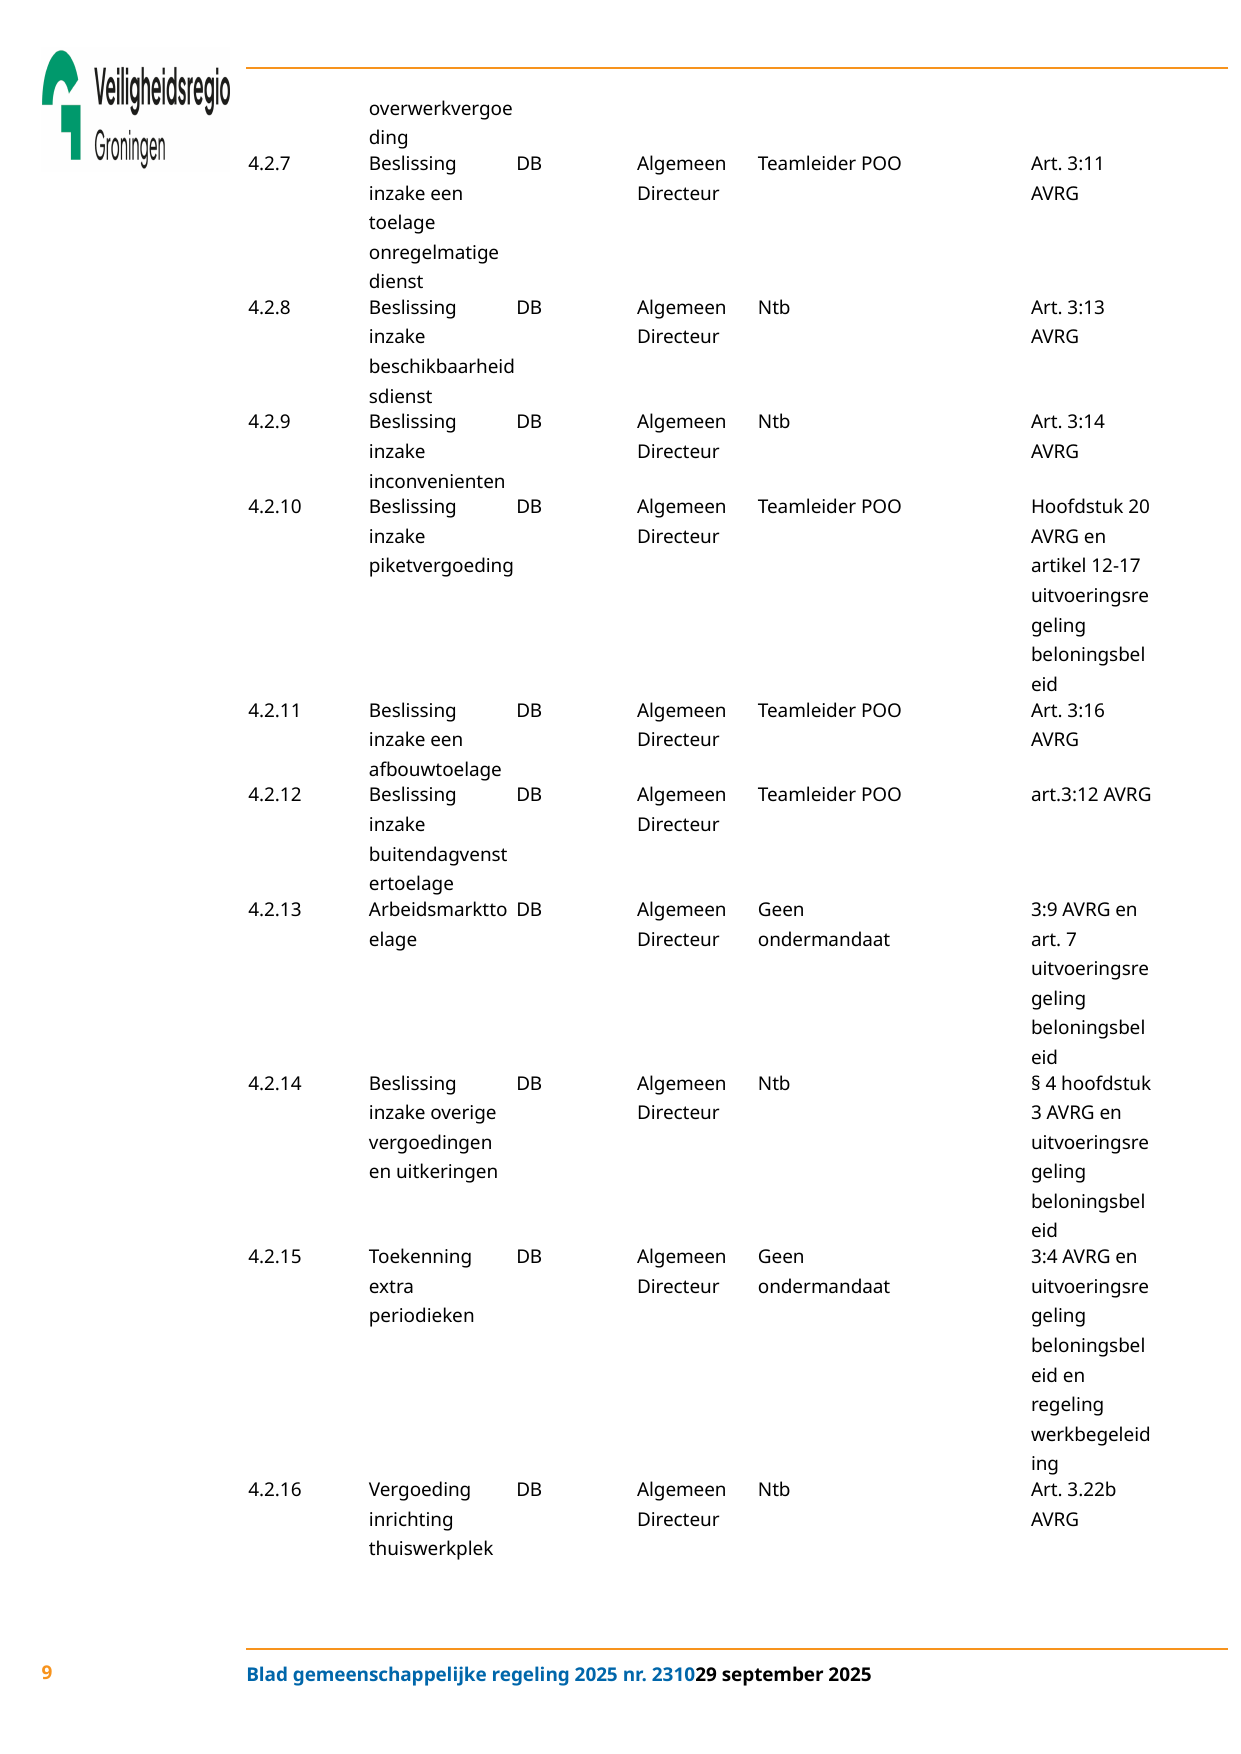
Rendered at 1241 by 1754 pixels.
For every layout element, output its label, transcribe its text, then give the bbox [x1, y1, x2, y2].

table_cell [905, 409, 1031, 493]
table_cell DB [516, 1244, 637, 1476]
table_cell [905, 782, 1031, 896]
table_cell DB [516, 150, 637, 294]
table_cell Teamleider POO [758, 494, 905, 697]
table_cell Beslissing inzake piketvergoeding [369, 494, 516, 697]
table_cell Beslissing inzake beschikbaarheidsdienst [369, 294, 516, 409]
table_cell [905, 896, 1031, 1070]
table_cell 4.2.12 [248, 782, 369, 896]
table_cell Beslissing inzake een afbouwtoelage [369, 697, 516, 782]
table_cell Beslissing inzake overige vergoedingen en uitkeringen [369, 1070, 516, 1243]
table_cell DB [516, 1070, 637, 1243]
table_cell [905, 1476, 1031, 1561]
table_cell DB [516, 294, 637, 409]
table_cell Beslissing inzake buitendagvenstertoelage [369, 782, 516, 896]
table_cell Geen ondermandaat [758, 1244, 905, 1476]
table_cell Algemeen Directeur [637, 150, 758, 294]
table_cell 4.2.8 [248, 294, 369, 409]
table_cell [758, 95, 905, 150]
table_cell Teamleider POO [758, 782, 905, 896]
table_cell 4.2.16 [248, 1476, 369, 1561]
table_cell § 4 hoofdstuk 3 AVRG en uitvoeringsregeling beloningsbeleid [1031, 1070, 1152, 1243]
table_cell Algemeen Directeur [637, 1476, 758, 1561]
table_cell 4.2.14 [248, 1070, 369, 1243]
table_cell DB [516, 782, 637, 896]
table_cell [905, 1244, 1031, 1476]
table_cell Algemeen Directeur [637, 294, 758, 409]
table_cell [905, 1070, 1031, 1243]
table_cell 4.2.11 [248, 697, 369, 782]
table_cell 4.2.13 [248, 896, 369, 1070]
picture [41, 47, 231, 172]
table_cell Ntb [758, 1476, 905, 1561]
table_cell [905, 294, 1031, 409]
table_cell Ntb [758, 294, 905, 409]
table_cell Hoofdstuk 20 AVRG en artikel 12-17 uitvoeringsregeling beloningsbeleid [1031, 494, 1152, 697]
table_cell Algemeen Directeur [637, 697, 758, 782]
table_cell Algemeen Directeur [637, 896, 758, 1070]
table_cell Teamleider POO [758, 697, 905, 782]
table_cell Art. 3:11 AVRG [1031, 150, 1152, 294]
table_cell [905, 697, 1031, 782]
table_cell Vergoeding inrichting thuiswerkplek [369, 1476, 516, 1561]
table_cell Algemeen Directeur [637, 1070, 758, 1243]
table_cell Art. 3:14 AVRG [1031, 409, 1152, 493]
table_cell Algemeen Directeur [637, 782, 758, 896]
table_cell 4.2.9 [248, 409, 369, 493]
table_cell Beslissing inzake inconvenienten [369, 409, 516, 493]
table_cell [637, 95, 758, 150]
table_cell [905, 95, 1031, 150]
table_cell Algemeen Directeur [637, 1244, 758, 1476]
table_cell DB [516, 697, 637, 782]
table_cell [905, 494, 1031, 697]
table_cell Teamleider POO [758, 150, 905, 294]
table_cell Ntb [758, 1070, 905, 1243]
table_cell art.3:12 AVRG [1031, 782, 1152, 896]
table_cell [1031, 95, 1152, 150]
table_cell Geen ondermandaat [758, 896, 905, 1070]
table_cell DB [516, 494, 637, 697]
table_cell Art. 3:13 AVRG [1031, 294, 1152, 409]
table_cell Algemeen Directeur [637, 409, 758, 493]
table_cell Beslissing inzake een toelage onregelmatige dienst [369, 150, 516, 294]
table_cell DB [516, 896, 637, 1070]
table_cell DB [516, 409, 637, 493]
table_cell [516, 95, 637, 150]
table_cell Arbeidsmarkttoelage [369, 896, 516, 1070]
table_cell Ntb [758, 409, 905, 493]
table_cell [248, 95, 369, 150]
table_cell overwerkvergoeding [369, 95, 516, 150]
table_cell 4.2.15 [248, 1244, 369, 1476]
table_cell Art. 3:16 AVRG [1031, 697, 1152, 782]
table_cell [905, 150, 1031, 294]
table_cell DB [516, 1476, 637, 1561]
table_cell 4.2.10 [248, 494, 369, 697]
table_cell Toekenning extra periodieken [369, 1244, 516, 1476]
table_cell Algemeen Directeur [637, 494, 758, 697]
table_cell 3:9 AVRG en art. 7 uitvoeringsregeling beloningsbeleid [1031, 896, 1152, 1070]
table_cell Art. 3.22b AVRG [1031, 1476, 1152, 1561]
table_cell 4.2.7 [248, 150, 369, 294]
table_cell 3:4 AVRG en uitvoeringsregeling beloningsbeleid en regeling werkbegeleiding [1031, 1244, 1152, 1476]
